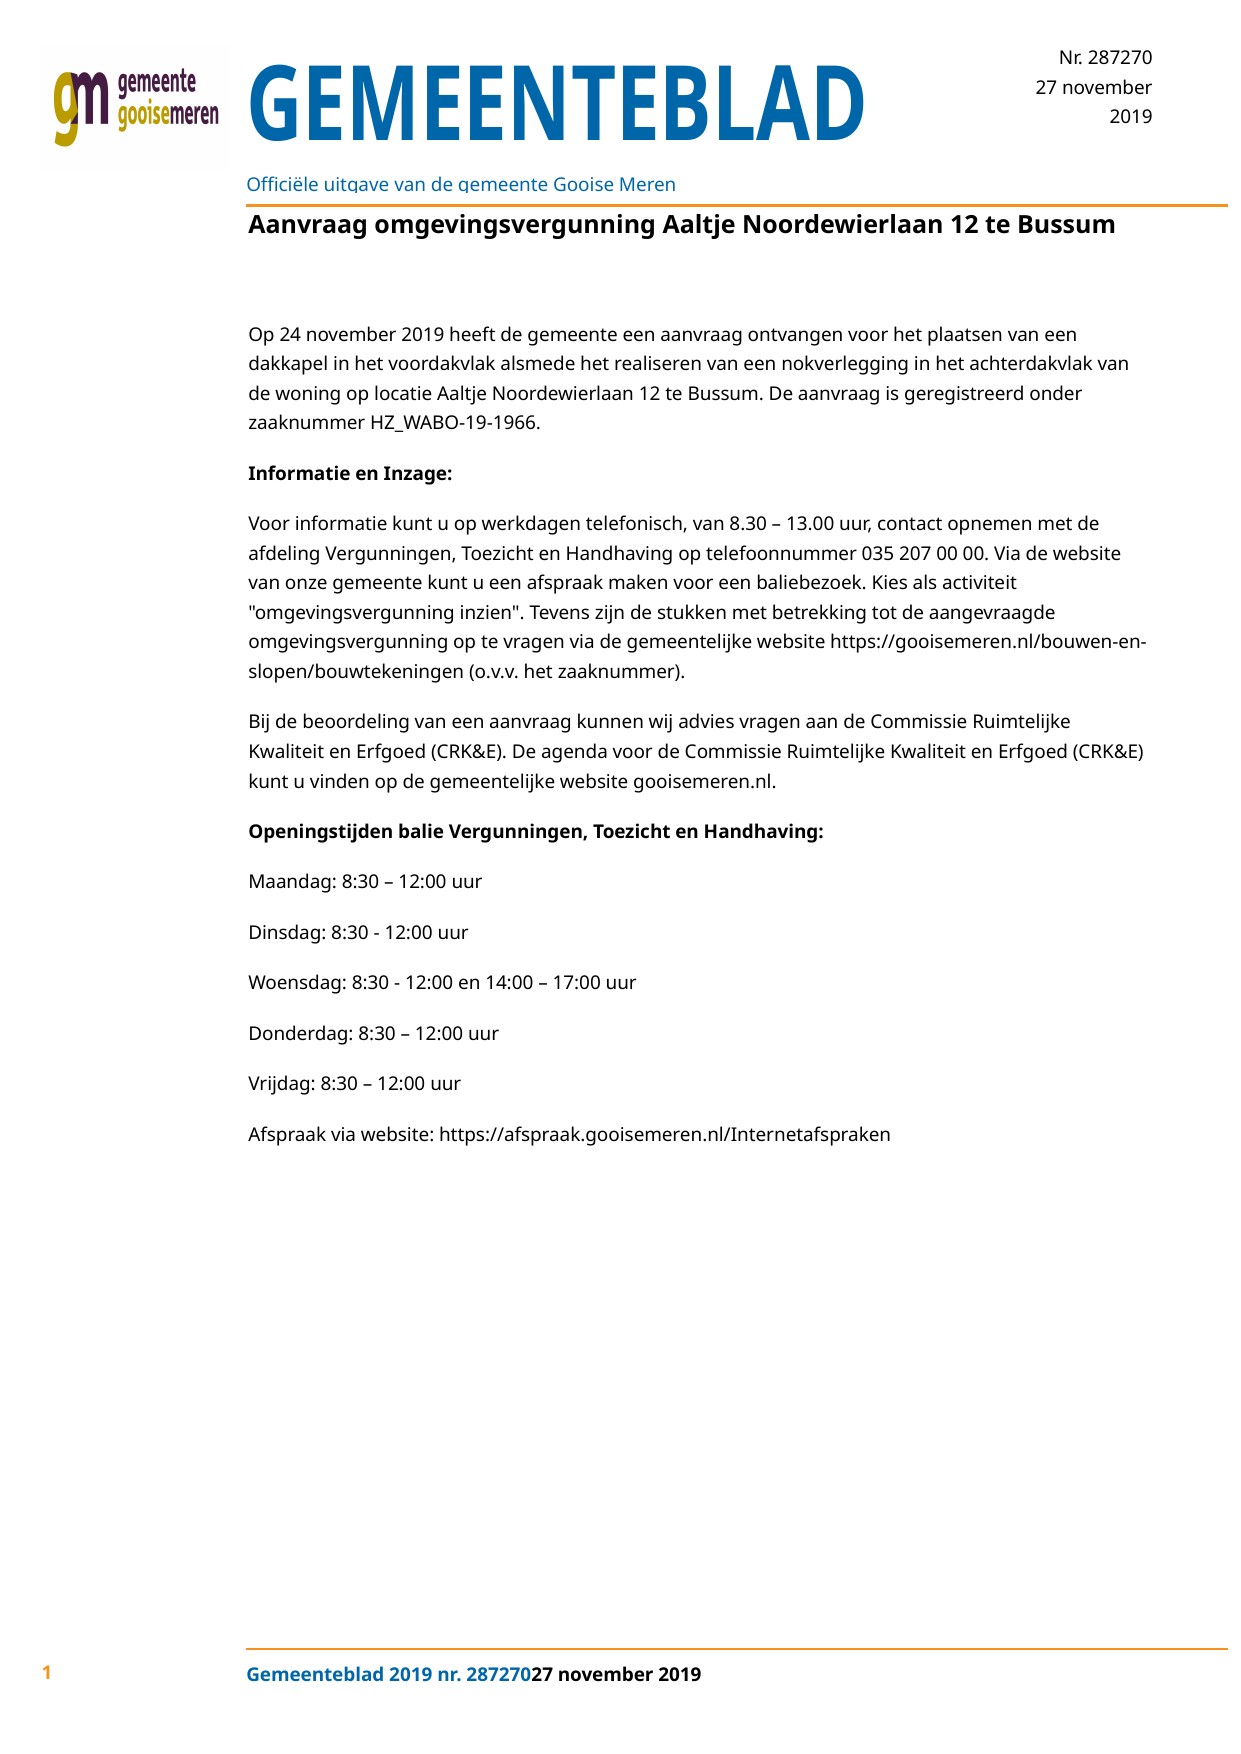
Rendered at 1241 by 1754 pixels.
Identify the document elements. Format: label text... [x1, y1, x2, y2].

text Voor informatie kunt u op werkdagen telefonisch, van 8.30 – 13.00 uur, contact opnemen met de afdeling Vergunningen, Toezicht en Handhaving op telefoonnummer 035 207 00 00. Via de website van onze gemeente kunt u een afspraak maken voor een baliebezoek. Kies als activiteit "omgevingsvergunning inzien". Tevens zijn de stukken met betrekking tot de aangevraagde omgevingsvergunning op te vragen via de gemeentelijke website https://gooisemeren.nl/bouwen-en-slopen/bouwtekeningen (o.v.v. het zaaknummer). [248, 510, 1152, 684]
text Donderdag: 8:30 – 12:00 uur [248, 1020, 1152, 1046]
text Informatie en Inzage: [248, 460, 1152, 486]
text Vrijdag: 8:30 – 12:00 uur [248, 1070, 1152, 1096]
text Aanvraag omgevingsvergunning Aaltje Noordewierlaan 12 te Bussum [248, 207, 1152, 241]
text Dinsdag: 8:30 - 12:00 uur [248, 919, 1152, 945]
text Woensdag: 8:30 - 12:00 en 14:00 – 17:00 uur [248, 969, 1152, 995]
text Openingstijden balie Vergunningen, Toezicht en Handhaving: [248, 818, 1152, 844]
text Afspraak via website: https://afspraak.gooisemeren.nl/Internetafspraken [248, 1121, 1152, 1146]
text Op 24 november 2019 heeft de gemeente een aanvraag ontvangen voor het plaatsen van een dakkapel in het voordakvlak alsmede het realiseren van een nokverlegging in het achterdakvlak van de woning op locatie Aaltje Noordewierlaan 12 te Bussum. De aanvraag is geregistreerd onder zaaknummer HZ_WABO-19-1966. [248, 321, 1152, 435]
text Maandag: 8:30 – 12:00 uur [248, 869, 1152, 894]
picture [41, 47, 231, 172]
text Bij de beoordeling van een aanvraag kunnen wij advies vragen aan de Commissie Ruimtelijke Kwaliteit en Erfgoed (CRK&E). De agenda voor de Commissie Ruimtelijke Kwaliteit en Erfgoed (CRK&E) kunt u vinden op de gemeentelijke website gooisemeren.nl. [248, 709, 1152, 793]
